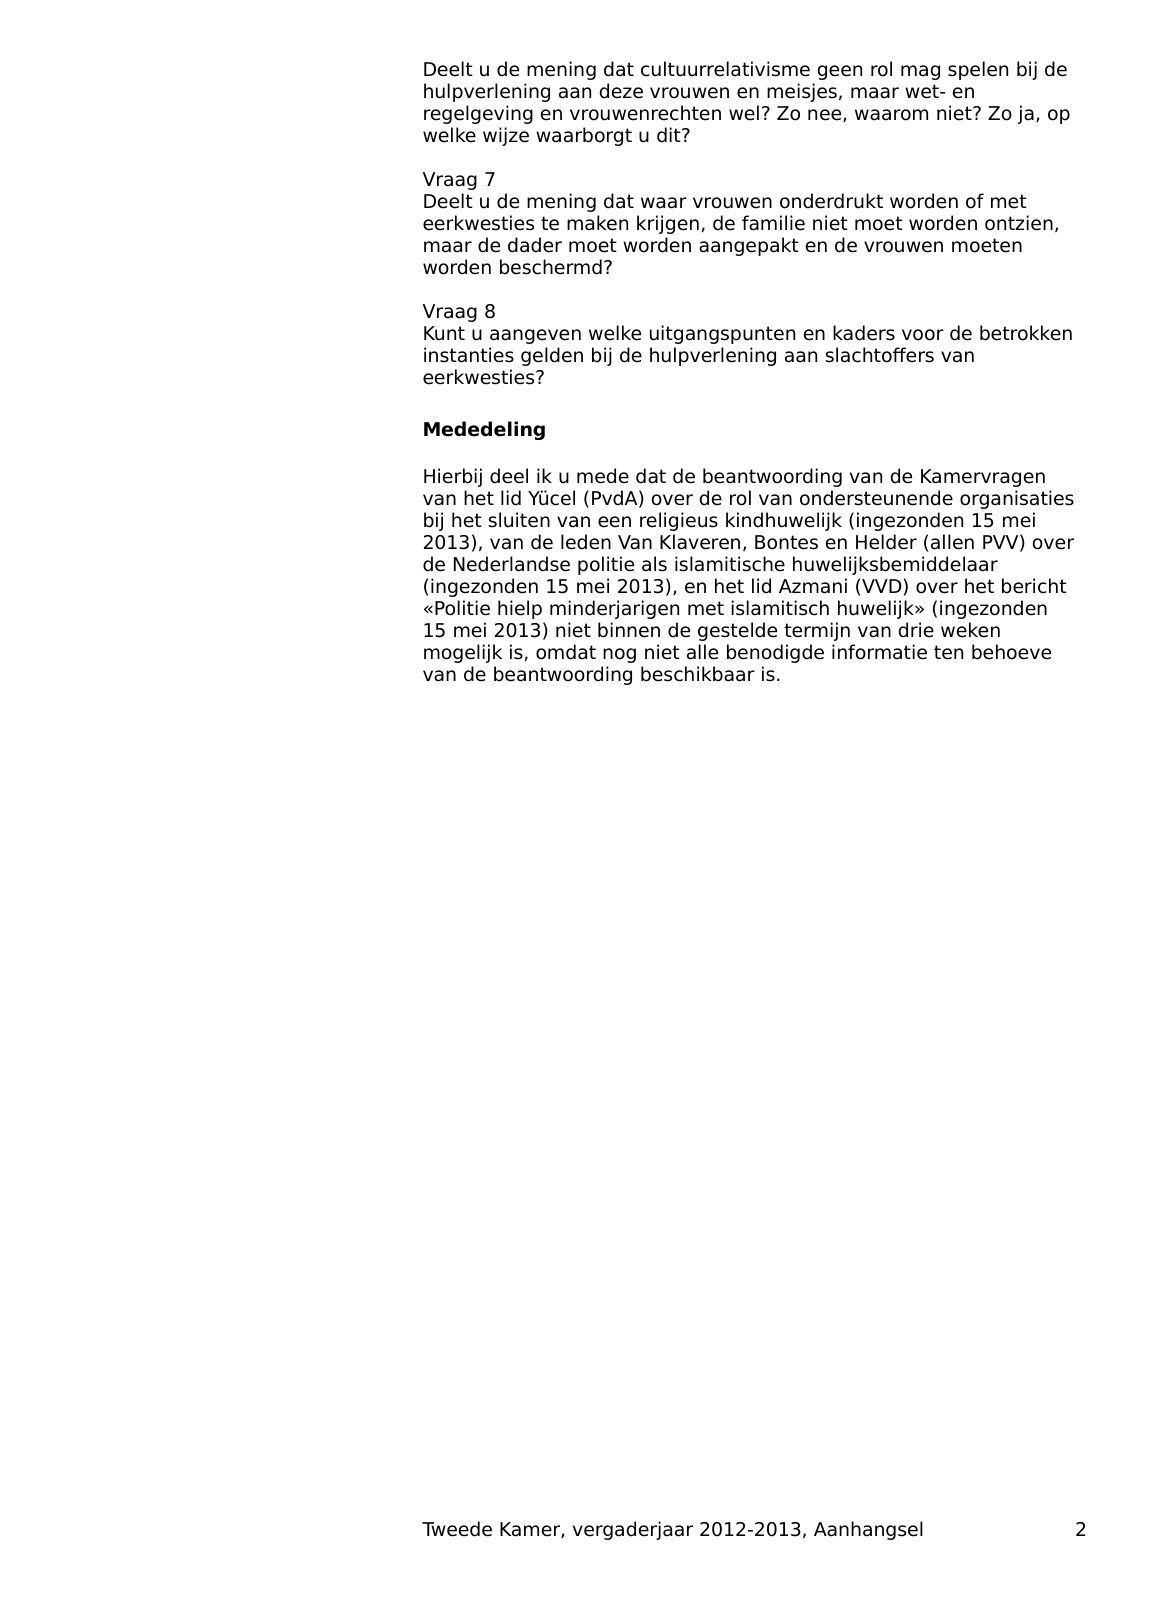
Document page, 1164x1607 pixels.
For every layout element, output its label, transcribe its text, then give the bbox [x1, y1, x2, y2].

text Vraag 7 [422, 169, 1087, 191]
text Vraag 8 [422, 301, 1087, 323]
text Deelt u de mening dat waar vrouwen onderdrukt worden of met eerkwesties te maken krijgen, de familie niet moet worden ontzien, maar de dader moet worden aangepakt en de vrouwen moeten worden beschermd? [422, 191, 1087, 279]
subtitle Mededeling [422, 419, 1087, 441]
text Deelt u de mening dat cultuurrelativisme geen rol mag spelen bij de hulpverlening aan deze vrouwen en meisjes, maar wet- en regelgeving en vrouwenrechten wel? Zo nee, waarom niet? Zo ja, op welke wijze waarborgt u dit? [422, 59, 1087, 147]
text Hierbij deel ik u mede dat de beantwoording van de Kamervragen van het lid Yücel (PvdA) over de rol van ondersteunende organisaties bij het sluiten van een religieus kindhuwelijk (ingezonden 15 mei 2013), van de leden Van Klaveren, Bontes en Helder (allen PVV) over de Nederlandse politie als islamitische huwelijksbemiddelaar (ingezonden 15 mei 2013), en het lid Azmani (VVD) over het bericht «Politie hielp minderjarigen met islamitisch huwelijk» (ingezonden 15 mei 2013) niet binnen de gestelde termijn van drie weken mogelijk is, omdat nog niet alle benodigde informatie ten behoeve van de beantwoording beschikbaar is. [422, 466, 1087, 686]
text Kunt u aangeven welke uitgangspunten en kaders voor de betrokken instanties gelden bij de hulpverlening aan slachtoffers van eerkwesties? [422, 323, 1087, 389]
